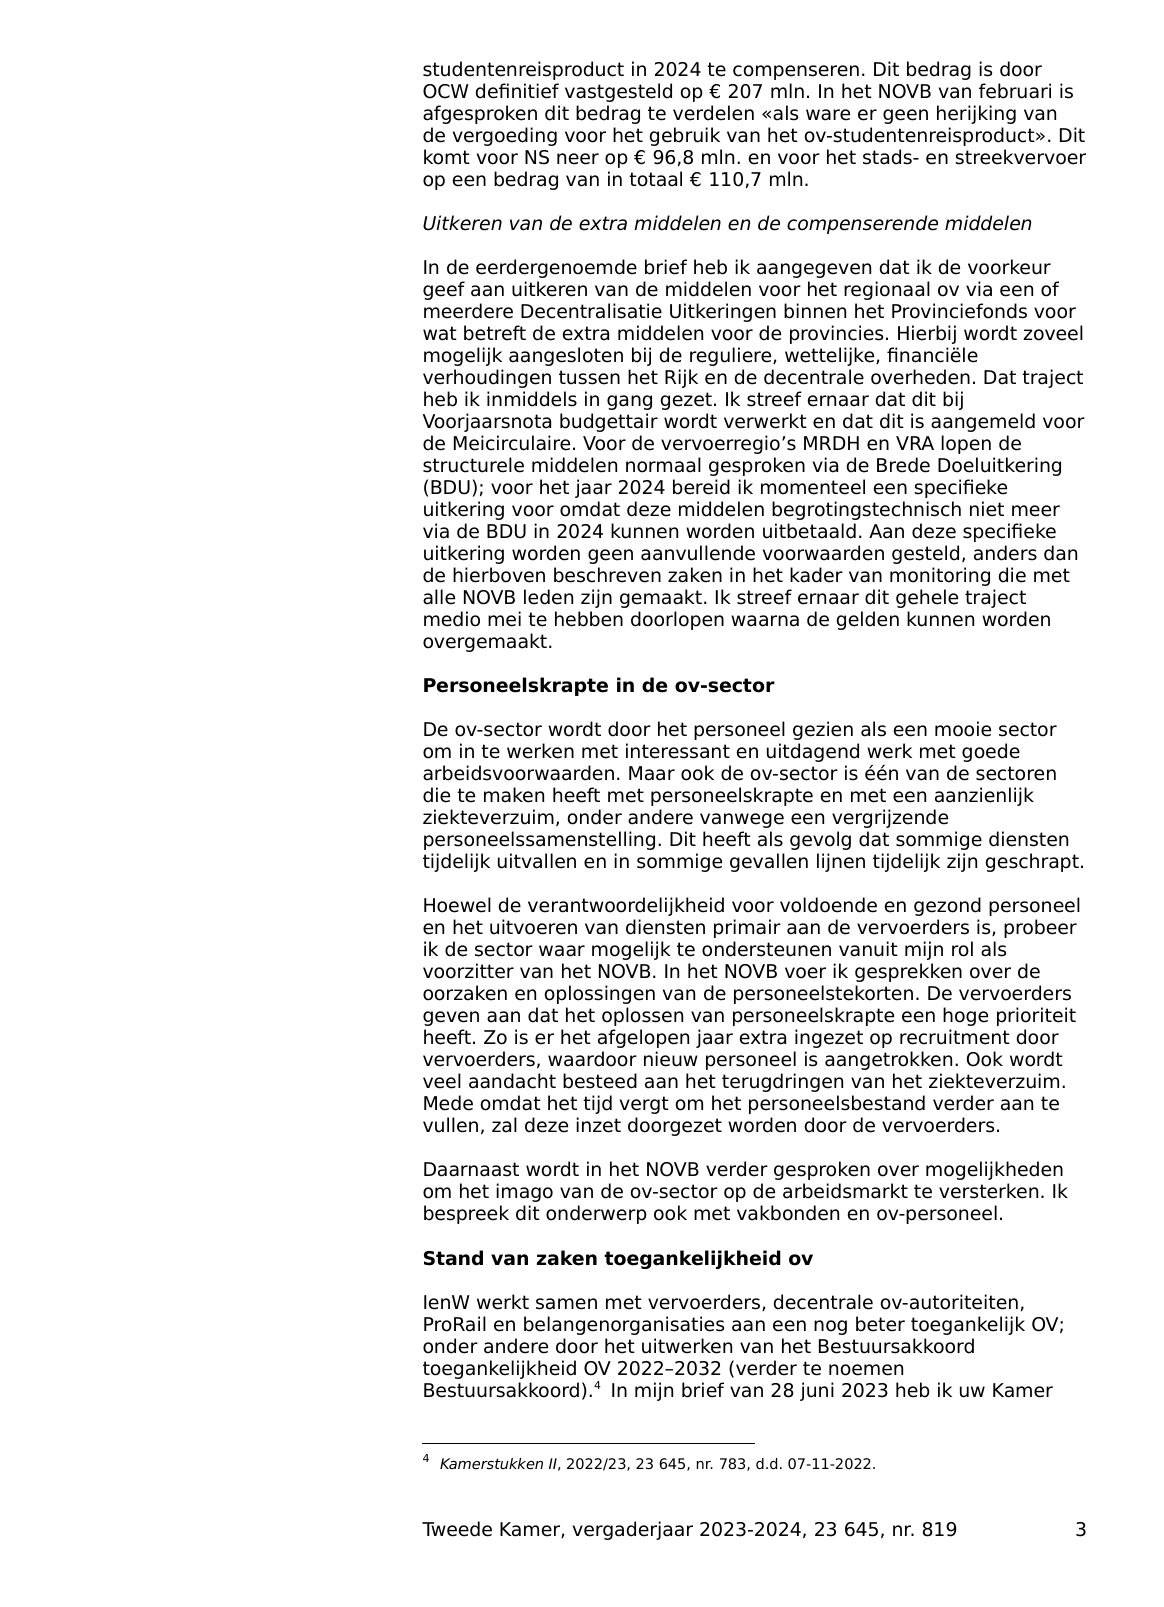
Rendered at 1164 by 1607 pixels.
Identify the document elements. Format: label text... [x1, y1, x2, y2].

text Hoewel de verantwoordelijkheid voor voldoende en gezond personeel en het uitvoeren van diensten primair aan de vervoerders is, probeer ik de sector waar mogelijk te ondersteunen vanuit mijn rol als voorzitter van het NOVB. In het NOVB voer ik gesprekken over de oorzaken en oplossingen van de personeelstekorten. De vervoerders geven aan dat het oplossen van personeelskrapte een hoge prioriteit heeft. Zo is er het afgelopen jaar extra ingezet op recruitment door vervoerders, waardoor nieuw personeel is aangetrokken. Ook wordt veel aandacht besteed aan het terugdringen van het ziekteverzuim. Mede omdat het tijd vergt om het personeelsbestand verder aan te vullen, zal deze inzet doorgezet worden door de vervoerders. [422, 895, 1087, 1137]
text IenW werkt samen met vervoerders, decentrale ov-autoriteiten, ProRail en belangenorganisaties aan een nog beter toegankelijk OV; onder andere door het uitwerken van het Bestuursakkoord toegankelijkheid OV 2022–2032 (verder te noemen Bestuursakkoord). In mijn brief van 28 juni 2023 heb ik uw Kamer [422, 1292, 1087, 1401]
subtitle Stand van zaken toegankelijkheid ov [422, 1247, 1087, 1269]
text Daarnaast wordt in het NOVB verder gesproken over mogelijkheden om het imago van de ov-sector op de arbeidsmarkt te versterken. Ik bespreek dit onderwerp ook met vakbonden en ov-personeel. [422, 1159, 1087, 1225]
text In de eerdergenoemde brief heb ik aangegeven dat ik de voorkeur geef aan uitkeren van de middelen voor het regionaal ov via een of meerdere Decentralisatie Uitkeringen binnen het Provinciefonds voor wat betreft de extra middelen voor de provincies. Hierbij wordt zoveel mogelijk aangesloten bij de reguliere, wettelijke, financiële verhoudingen tussen het Rijk en de decentrale overheden. Dat traject heb ik inmiddels in gang gezet. Ik streef ernaar dat dit bij Voorjaarsnota budgettair wordt verwerkt en dat dit is aangemeld voor de Meicirculaire. Voor de vervoerregio’s MRDH en VRA lopen de structurele middelen normaal gesproken via de Brede Doeluitkering (BDU); voor het jaar 2024 bereid ik momenteel een specifieke uitkering voor omdat deze middelen begrotingstechnisch niet meer via de BDU in 2024 kunnen worden uitbetaald. Aan deze specifieke uitkering worden geen aanvullende voorwaarden gesteld, anders dan de hierboven beschreven zaken in het kader van monitoring die met alle NOVB leden zijn gemaakt. Ik streef ernaar dit gehele traject medio mei te hebben doorlopen waarna de gelden kunnen worden overgemaakt. [422, 257, 1087, 653]
text De ov-sector wordt door het personeel gezien als een mooie sector om in te werken met interessant en uitdagend werk met goede arbeidsvoorwaarden. Maar ook de ov-sector is één van de sectoren die te maken heeft met personeelskrapte en met een aanzienlijk ziekteverzuim, onder andere vanwege een vergrijzende personeelssamenstelling. Dit heeft als gevolg dat sommige diensten tijdelijk uitvallen en in sommige gevallen lijnen tijdelijk zijn geschrapt. [422, 719, 1087, 873]
text studentenreisproduct in 2024 te compenseren. Dit bedrag is door OCW definitief vastgesteld op € 207 mln. In het NOVB van februari is afgesproken dit bedrag te verdelen «als ware er geen herijking van de vergoeding voor het gebruik van het ov-studentenreisproduct». Dit komt voor NS neer op € 96,8 mln. en voor het stads- en streekvervoer op een bedrag van in totaal € 110,7 mln. [422, 59, 1087, 191]
text Kamerstukken II, 2022/23, 23 645, nr. 783, d.d. 07-11-2022. [422, 1452, 1087, 1474]
subtitle Uitkeren van de extra middelen en de compenserende middelen [422, 213, 1087, 235]
subtitle Personeelskrapte in de ov-sector [422, 675, 1087, 697]
